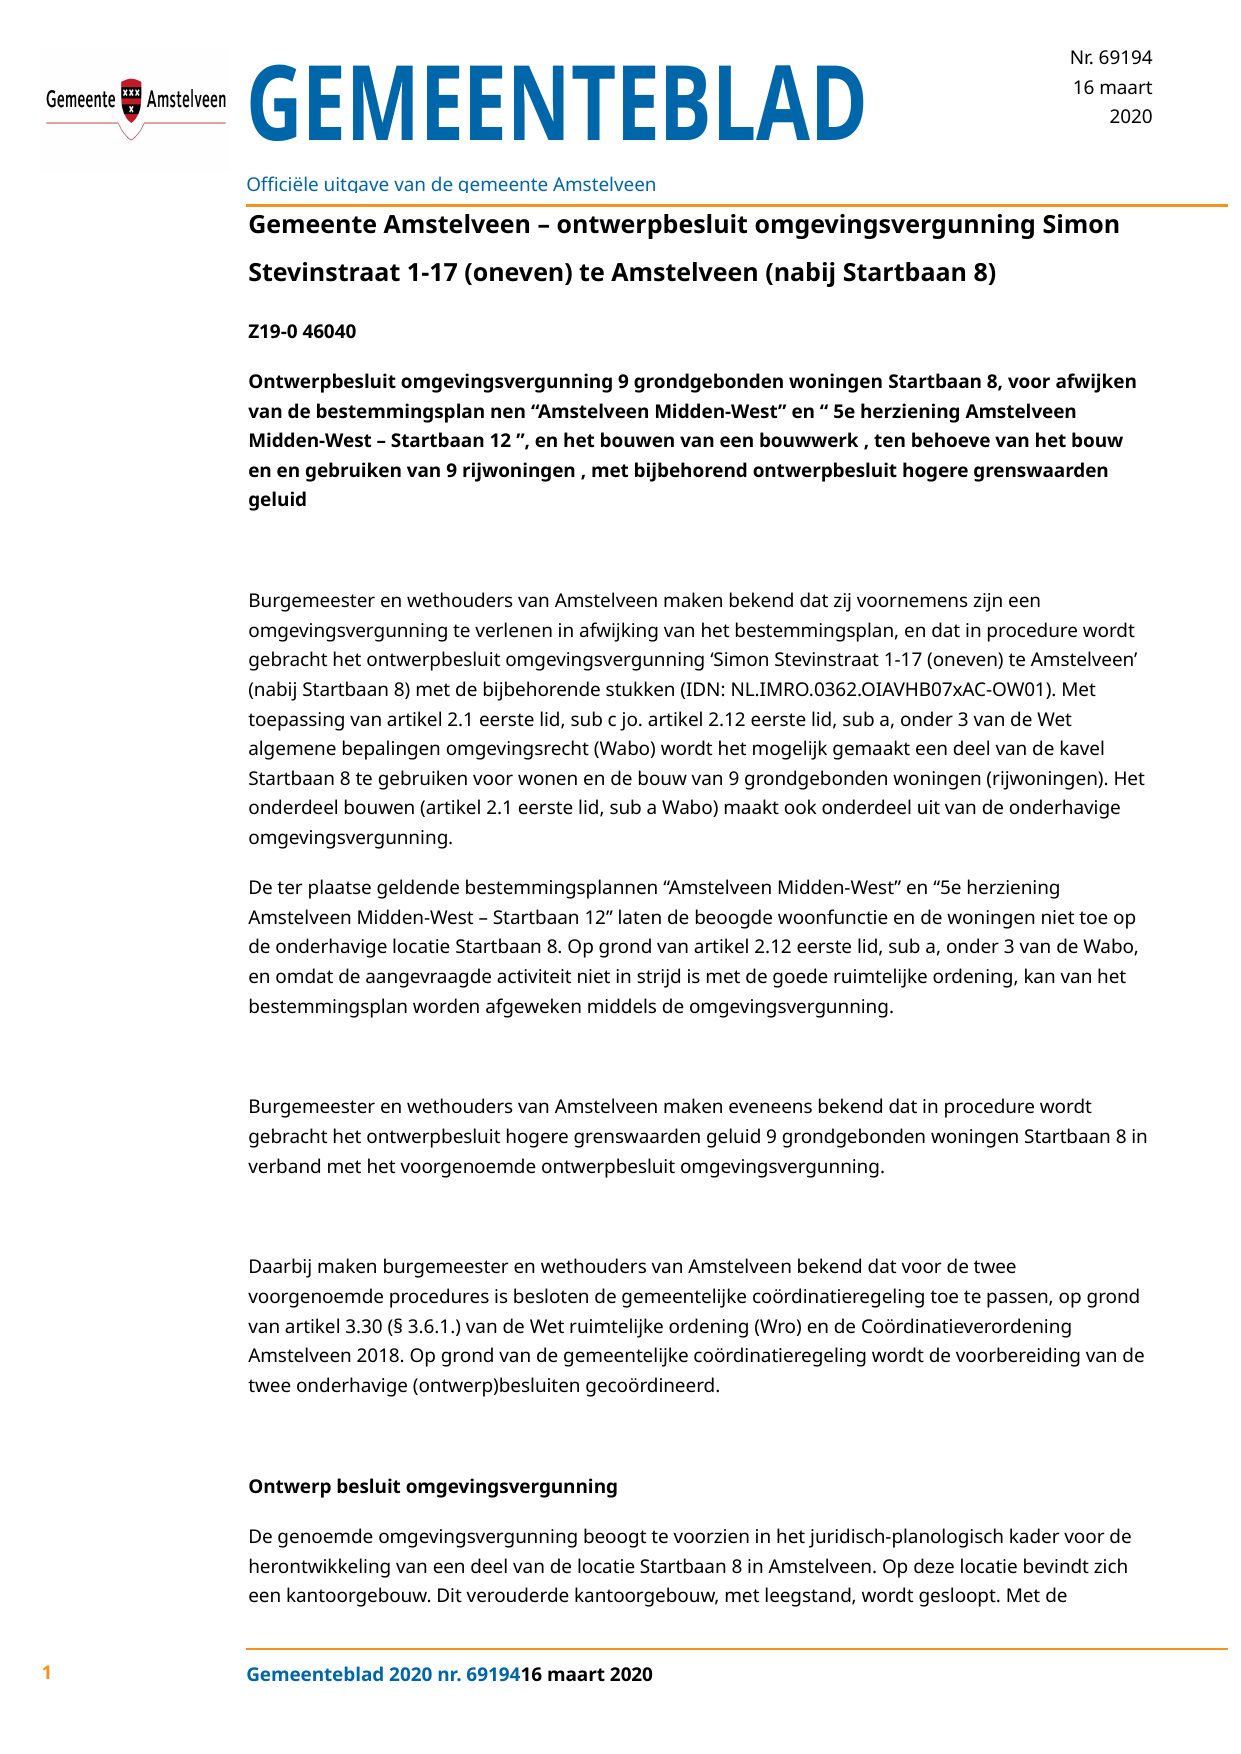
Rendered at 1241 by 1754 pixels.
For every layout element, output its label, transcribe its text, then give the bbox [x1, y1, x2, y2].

text Ontwerpbesluit omgevingsvergunning 9 grondgebonden woningen Startbaan 8, voor afwijken van de bestemmingsplan nen “Amstelveen Midden-West” en “ 5e herziening Amstelveen Midden-West – Startbaan 12 ”, en het bouwen van een bouwwerk , ten behoeve van het bouw en en gebruiken van 9 rijwoningen , met bijbehorend ontwerpbesluit hogere grenswaarden geluid [248, 368, 1152, 512]
text Gemeente Amstelveen – ontwerpbesluit omgevingsvergunning Simon Stevinstraat 1-17 (oneven) te Amstelveen (nabij Startbaan 8) [248, 207, 1152, 288]
picture [41, 47, 231, 172]
text De genoemde omgevingsvergunning beoogt te voorzien in het juridisch-planologisch kader voor de herontwikkeling van een deel van de locatie Startbaan 8 in Amstelveen. Op deze locatie bevindt zich een kantoorgebouw. Dit verouderde kantoorgebouw, met leegstand, wordt gesloopt. Met de [248, 1523, 1152, 1608]
text Burgemeester en wethouders van Amstelveen maken eveneens bekend dat in procedure wordt gebracht het ontwerpbesluit hogere grenswaarden geluid 9 grondgebonden woningen Startbaan 8 in verband met het voorgenoemde ontwerpbesluit omgevingsvergunning. [248, 1094, 1152, 1179]
text Z19-0 46040 [248, 318, 1152, 344]
text Burgemeester en wethouders van Amstelveen maken bekend dat zij voornemens zijn een omgevingsvergunning te verlenen in afwijking van het bestemmingsplan, en dat in procedure wordt gebracht het ontwerpbesluit omgevingsvergunning ‘Simon Stevinstraat 1-17 (oneven) te Amstelveen’ (nabij Startbaan 8) met de bijbehorende stukken (IDN: NL.IMRO.0362.OIAVHB07xAC-OW01). Met toepassing van artikel 2.1 eerste lid, sub c jo. artikel 2.12 eerste lid, sub a, onder 3 van de Wet algemene bepalingen omgevingsrecht (Wabo) wordt het mogelijk gemaakt een deel van de kavel Startbaan 8 te gebruiken voor wonen en de bouw van 9 grondgebonden woningen (rijwoningen). Het onderdeel bouwen (artikel 2.1 eerste lid, sub a Wabo) maakt ook onderdeel uit van de onderhavige omgevingsvergunning. [248, 587, 1152, 850]
text Daarbij maken burgemeester en wethouders van Amstelveen bekend dat voor de twee voorgenoemde procedures is besloten de gemeentelijke coördinatieregeling toe te passen, op grond van artikel 3.30 (§ 3.6.1.) van de Wet ruimtelijke ordening (Wro) en de Coördinatieverordening Amstelveen 2018. Op grond van de gemeentelijke coördinatieregeling wordt de voorbereiding van de twee onderhavige (ontwerp)besluiten gecoördineerd. [248, 1254, 1152, 1398]
text De ter plaatse geldende bestemmingsplannen “Amstelveen Midden-West” en “5e herziening Amstelveen Midden-West – Startbaan 12” laten de beoogde woonfunctie en de woningen niet toe op de onderhavige locatie Startbaan 8. Op grond van artikel 2.12 eerste lid, sub a, onder 3 van de Wabo, en omdat de aangevraagde activiteit niet in strijd is met de goede ruimtelijke ordening, kan van het bestemmingsplan worden afgeweken middels de omgevingsvergunning. [248, 874, 1152, 1019]
text Ontwerp besluit omgevingsvergunning [248, 1473, 1152, 1499]
